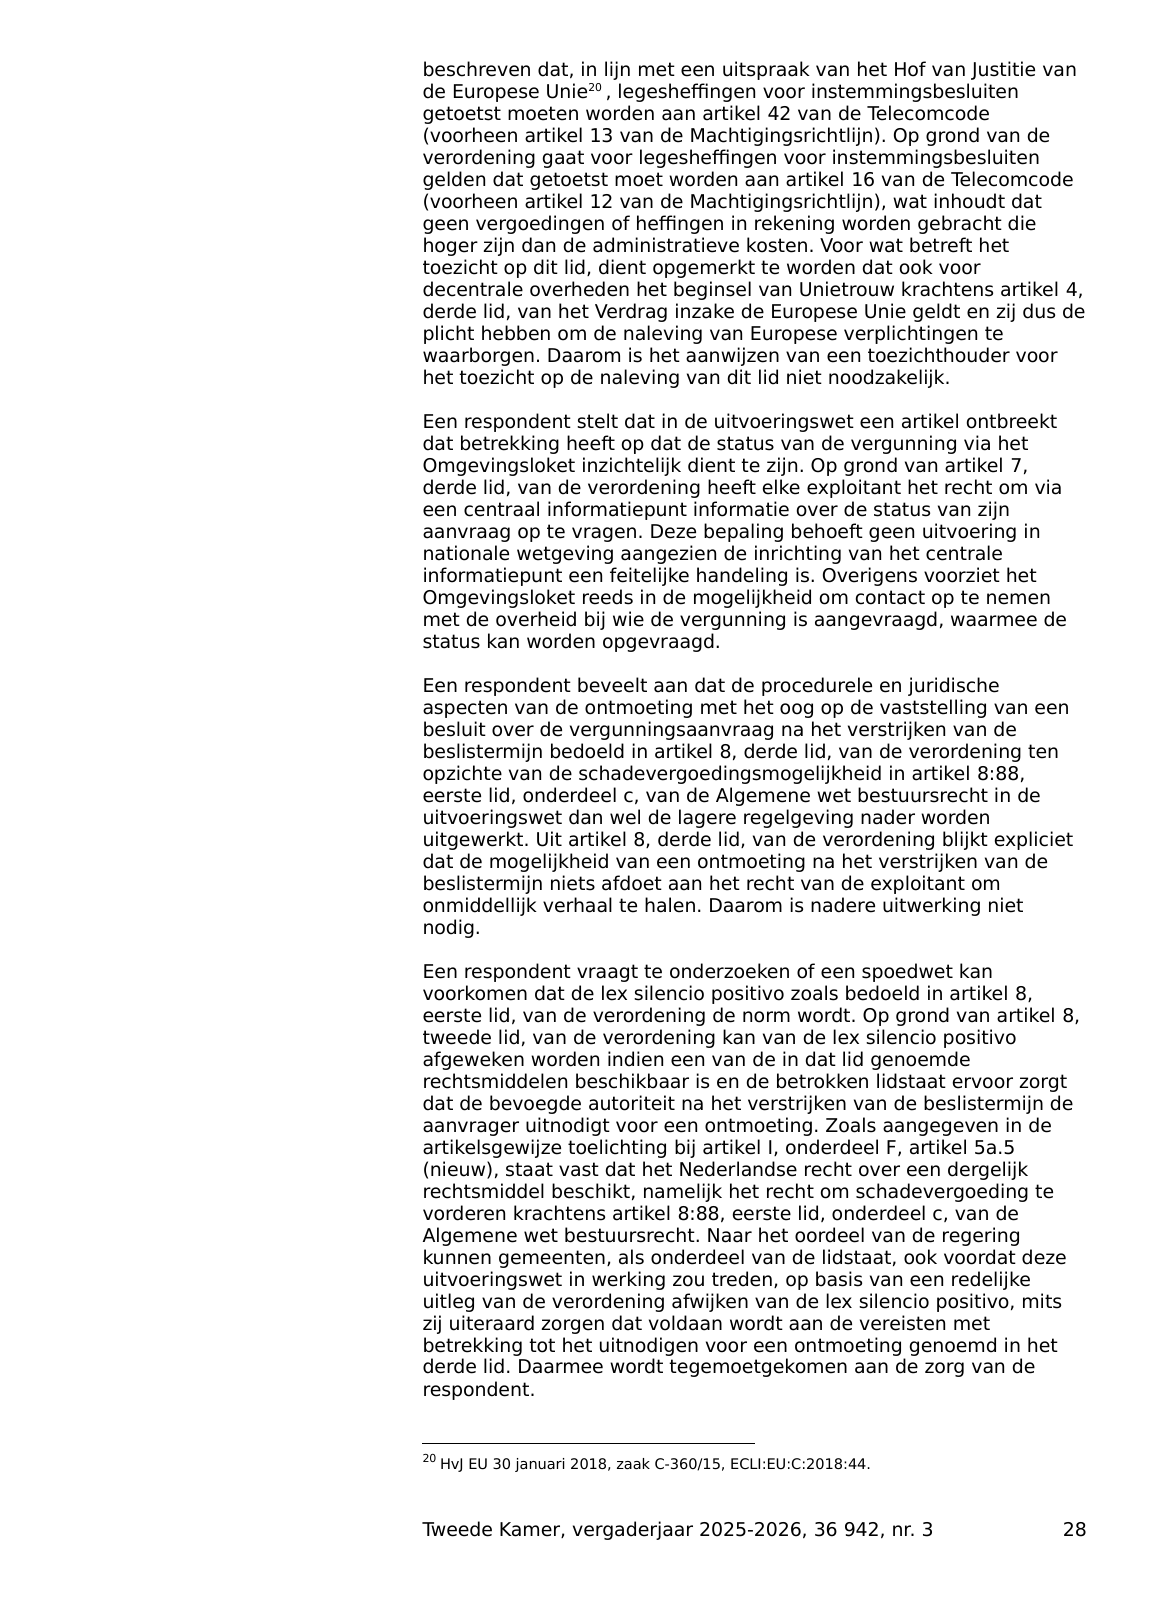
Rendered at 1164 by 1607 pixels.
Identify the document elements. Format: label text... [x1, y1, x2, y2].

text Een respondent stelt dat in de uitvoeringswet een artikel ontbreekt dat betrekking heeft op dat de status van de vergunning via het Omgevingsloket inzichtelijk dient te zijn. Op grond van artikel 7, derde lid, van de verordening heeft elke exploitant het recht om via een centraal informatiepunt informatie over de status van zijn aanvraag op te vragen. Deze bepaling behoeft geen uitvoering in nationale wetgeving aangezien de inrichting van het centrale informatiepunt een feitelijke handeling is. Overigens voorziet het Omgevingsloket reeds in de mogelijkheid om contact op te nemen met de overheid bij wie de vergunning is aangevraagd, waarmee de status kan worden opgevraagd. [422, 411, 1087, 653]
text HvJ EU 30 januari 2018, zaak C-360/15, ECLI:EU:C:2018:44. [422, 1452, 1087, 1474]
text Een respondent vraagt te onderzoeken of een spoedwet kan voorkomen dat de lex silencio positivo zoals bedoeld in artikel 8, eerste lid, van de verordening de norm wordt. Op grond van artikel 8, tweede lid, van de verordening kan van de lex silencio positivo afgeweken worden indien een van de in dat lid genoemde rechtsmiddelen beschikbaar is en de betrokken lidstaat ervoor zorgt dat de bevoegde autoriteit na het verstrijken van de beslistermijn de aanvrager uitnodigt voor een ontmoeting. Zoals aangegeven in de artikelsgewijze toelichting bij artikel I, onderdeel F, artikel 5a.5 (nieuw), staat vast dat het Nederlandse recht over een dergelijk rechtsmiddel beschikt, namelijk het recht om schadevergoeding te vorderen krachtens artikel 8:88, eerste lid, onderdeel c, van de Algemene wet bestuursrecht. Naar het oordeel van de regering kunnen gemeenten, als onderdeel van de lidstaat, ook voordat deze uitvoeringswet in werking zou treden, op basis van een redelijke uitleg van de verordening afwijken van de lex silencio positivo, mits zij uiteraard zorgen dat voldaan wordt aan de vereisten met betrekking tot het uitnodigen voor een ontmoeting genoemd in het derde lid. Daarmee wordt tegemoetgekomen aan de zorg van de respondent. [422, 961, 1087, 1400]
text Een respondent beveelt aan dat de procedurele en juridische aspecten van de ontmoeting met het oog op de vaststelling van een besluit over de vergunningsaanvraag na het verstrijken van de beslistermijn bedoeld in artikel 8, derde lid, van de verordening ten opzichte van de schadevergoedingsmogelijkheid in artikel 8:88, eerste lid, onderdeel c, van de Algemene wet bestuursrecht in de uitvoeringswet dan wel de lagere regelgeving nader worden uitgewerkt. Uit artikel 8, derde lid, van de verordening blijkt expliciet dat de mogelijkheid van een ontmoeting na het verstrijken van de beslistermijn niets afdoet aan het recht van de exploitant om onmiddellijk verhaal te halen. Daarom is nadere uitwerking niet nodig. [422, 675, 1087, 939]
text beschreven dat, in lijn met een uitspraak van het Hof van Justitie van de Europese Unie, legesheffingen voor instemmingsbesluiten getoetst moeten worden aan artikel 42 van de Telecomcode (voorheen artikel 13 van de Machtigingsrichtlijn). Op grond van de verordening gaat voor legesheffingen voor instemmingsbesluiten gelden dat getoetst moet worden aan artikel 16 van de Telecomcode (voorheen artikel 12 van de Machtigingsrichtlijn), wat inhoudt dat geen vergoedingen of heffingen in rekening worden gebracht die hoger zijn dan de administratieve kosten. Voor wat betreft het toezicht op dit lid, dient opgemerkt te worden dat ook voor decentrale overheden het beginsel van Unietrouw krachtens artikel 4, derde lid, van het Verdrag inzake de Europese Unie geldt en zij dus de plicht hebben om de naleving van Europese verplichtingen te waarborgen. Daarom is het aanwijzen van een toezichthouder voor het toezicht op de naleving van dit lid niet noodzakelijk. [422, 59, 1087, 389]
